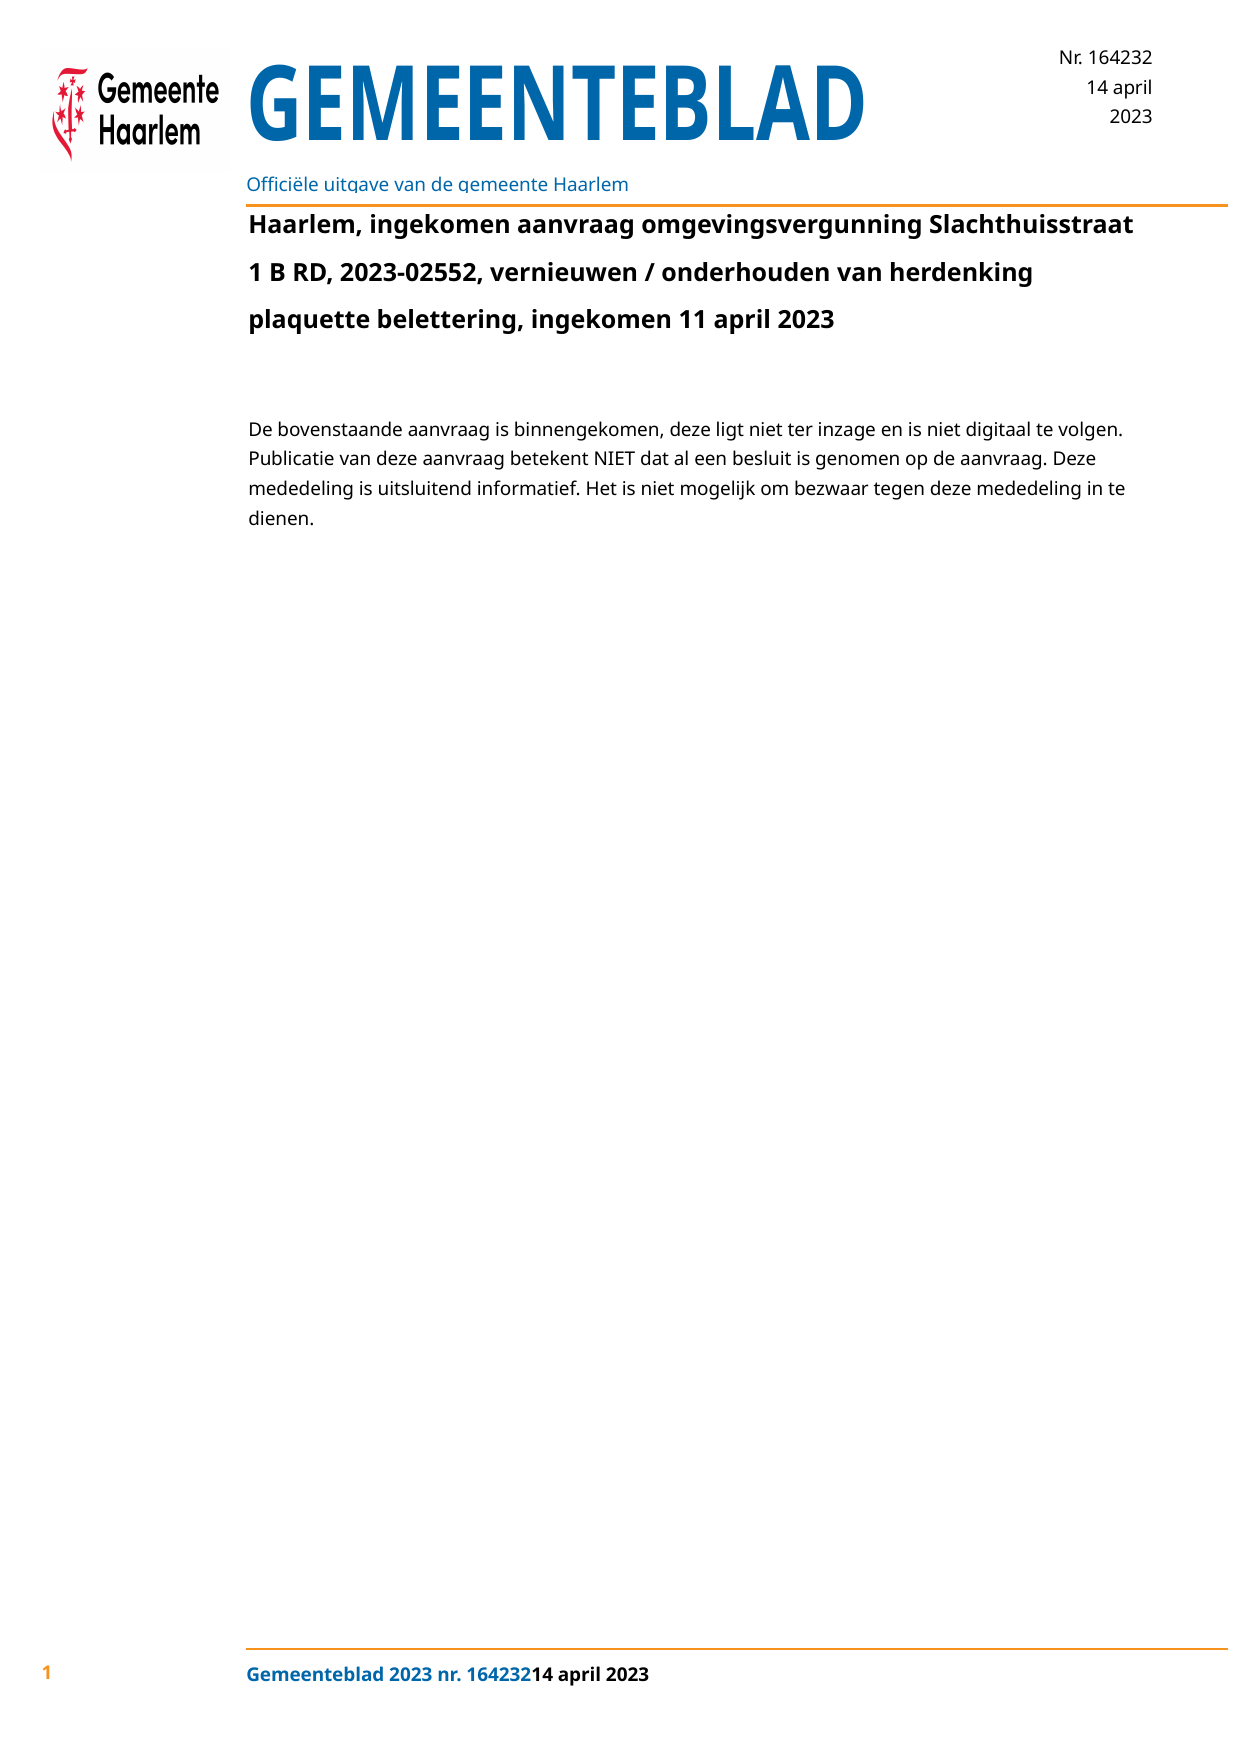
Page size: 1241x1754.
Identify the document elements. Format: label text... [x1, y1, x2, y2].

text De bovenstaande aanvraag is binnengekomen, deze ligt niet ter inzage en is niet digitaal te volgen. Publicatie van deze aanvraag betekent NIET dat al een besluit is genomen op de aanvraag. Deze mededeling is uitsluitend informatief. Het is niet mogelijk om bezwaar tegen deze mededeling in te dienen. [248, 416, 1152, 530]
picture [41, 47, 231, 172]
text Haarlem, ingekomen aanvraag omgevingsvergunning Slachthuisstraat 1 B RD, 2023-02552, vernieuwen / onderhouden van herdenking plaquette belettering, ingekomen 11 april 2023 [248, 207, 1152, 336]
